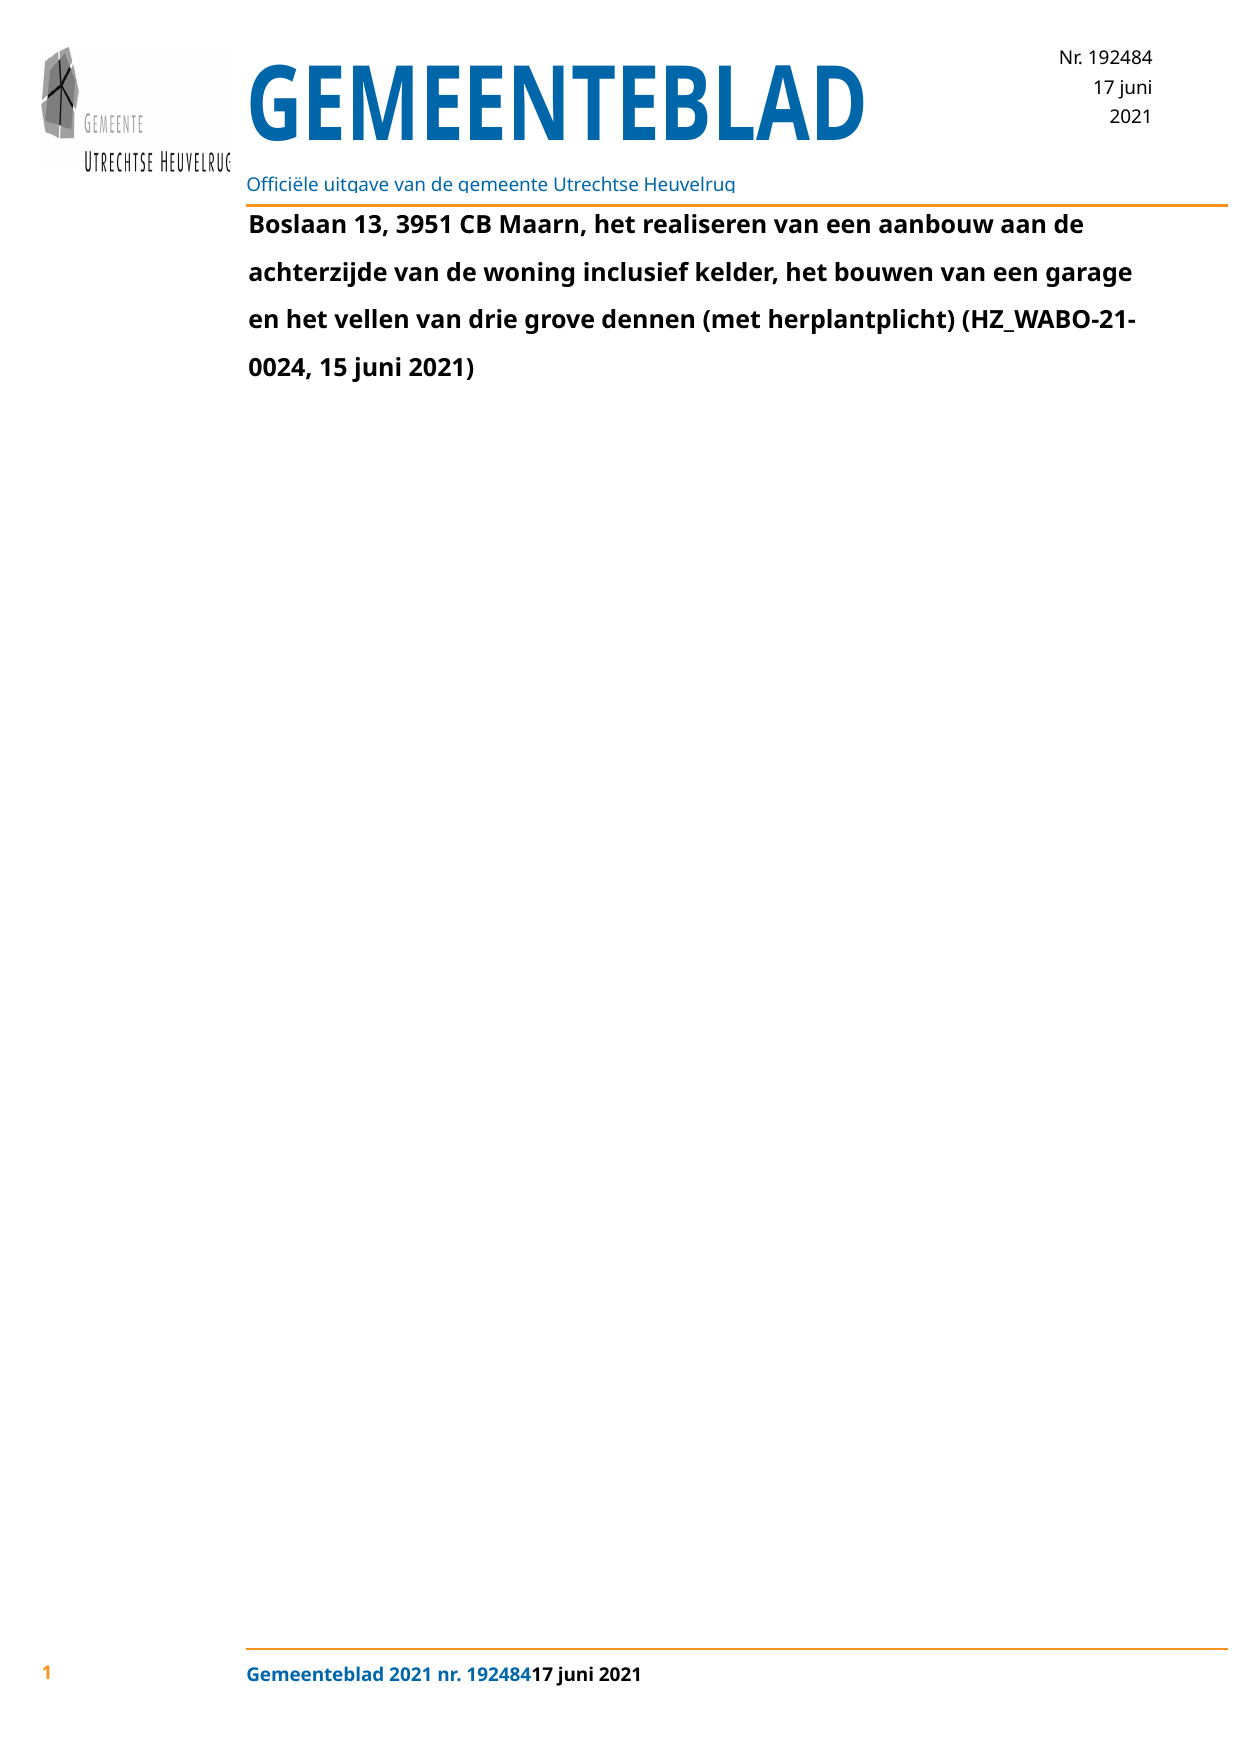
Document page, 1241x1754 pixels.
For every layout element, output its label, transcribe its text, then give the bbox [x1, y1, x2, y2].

picture [41, 47, 231, 172]
text Boslaan 13, 3951 CB Maarn, het realiseren van een aanbouw aan de achterzijde van de woning inclusief kelder, het bouwen van een garage en het vellen van drie grove dennen (met herplantplicht) (HZ_WABO-21-0024, 15 juni 2021) [248, 207, 1152, 384]
